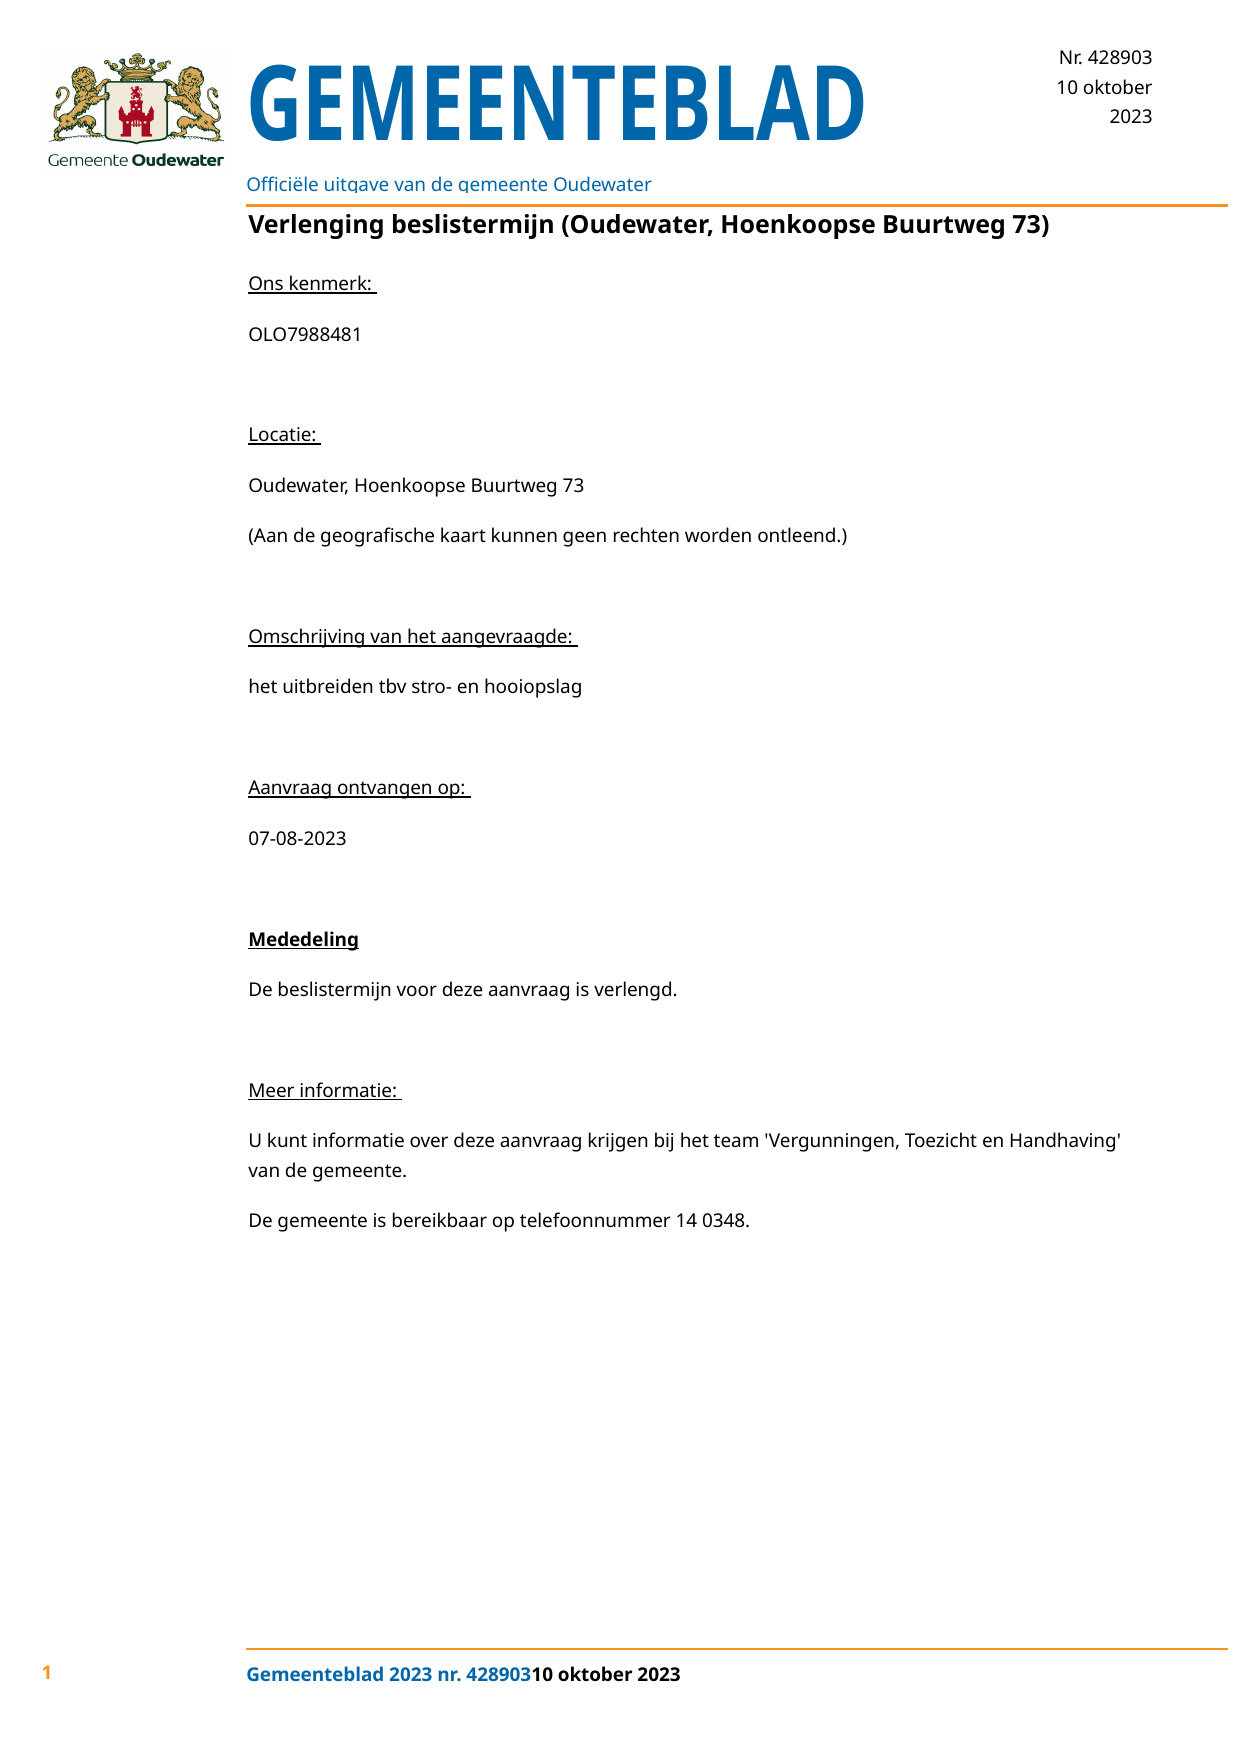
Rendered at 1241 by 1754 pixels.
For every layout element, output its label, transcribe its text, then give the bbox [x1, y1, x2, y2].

text Mededeling [248, 926, 1152, 951]
text De gemeente is bereikbaar op telefoonnummer 14 0348. [248, 1207, 1152, 1233]
text 07-08-2023 [248, 825, 1152, 851]
text OLO7988481 [248, 321, 1152, 346]
text De beslistermijn voor deze aanvraag is verlengd. [248, 976, 1152, 1002]
text Oudewater, Hoenkoopse Buurtweg 73 [248, 472, 1152, 498]
text Omschrijving van het aangevraagde: [248, 623, 1152, 649]
text Ons kenmerk: [248, 270, 1152, 296]
text Verlenging beslistermijn (Oudewater, Hoenkoopse Buurtweg 73) [248, 207, 1152, 241]
picture [41, 47, 231, 172]
text het uitbreiden tbv stro- en hooiopslag [248, 674, 1152, 699]
text Locatie: [248, 422, 1152, 447]
text U kunt informatie over deze aanvraag krijgen bij het team 'Vergunningen, Toezicht en Handhaving' van de gemeente. [248, 1127, 1152, 1183]
text Meer informatie: [248, 1077, 1152, 1103]
text (Aan de geografische kaart kunnen geen rechten worden ontleend.) [248, 522, 1152, 548]
text Aanvraag ontvangen op: [248, 774, 1152, 800]
